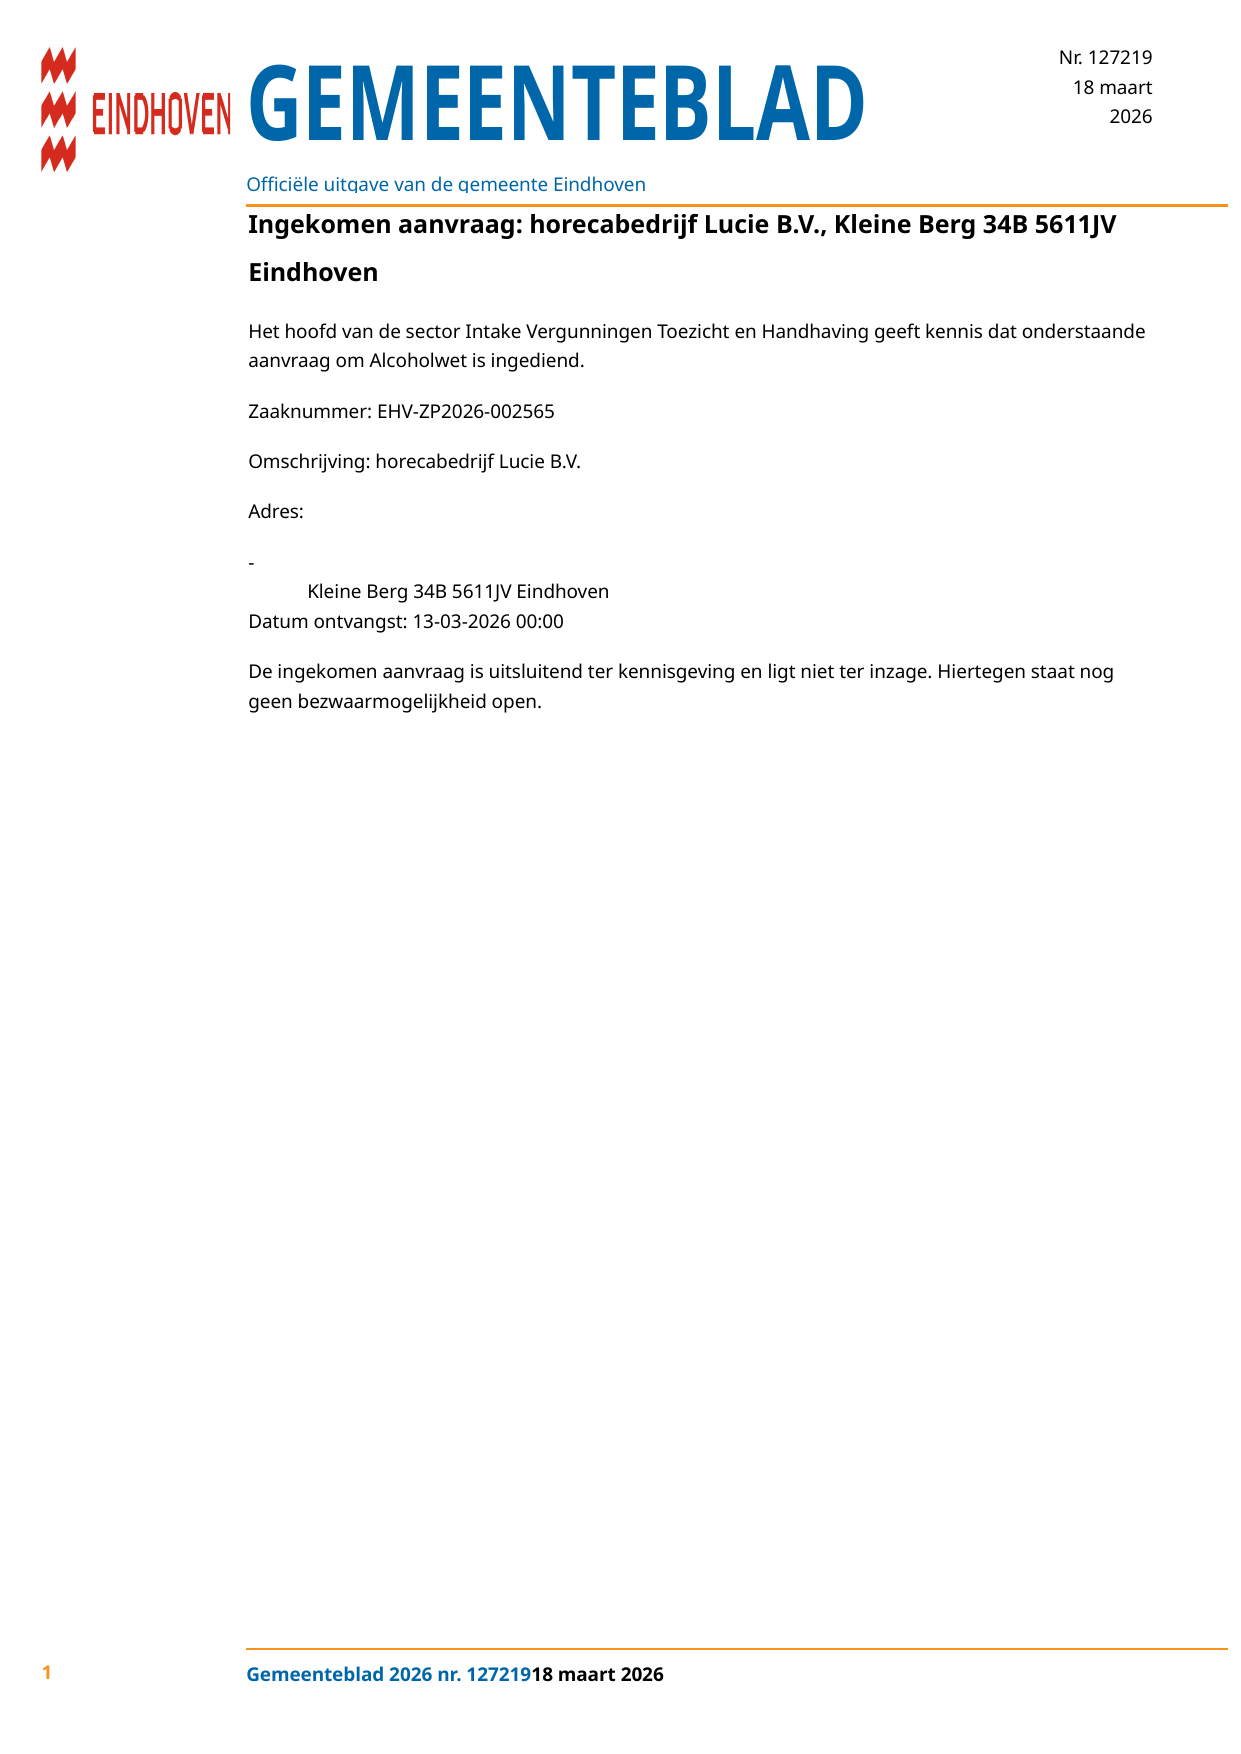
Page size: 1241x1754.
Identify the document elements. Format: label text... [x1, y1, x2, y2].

text De ingekomen aanvraag is uitsluitend ter kennisgeving en ligt niet ter inzage. Hiertegen staat nog geen bezwaarmogelijkheid open. [248, 659, 1152, 714]
text Omschrijving: horecabedrijf Lucie B.V. [248, 448, 1152, 474]
text Zaaknummer: EHV-ZP2026-002565 [248, 398, 1152, 424]
picture [41, 47, 231, 172]
text Het hoofd van de sector Intake Vergunningen Toezicht en Handhaving geeft kennis dat onderstaande aanvraag om Alcoholwet is ingediend. [248, 318, 1152, 373]
text Datum ontvangst: 13-03-2026 00:00 [248, 608, 1152, 634]
text Adres: [248, 499, 1152, 524]
text Ingekomen aanvraag: horecabedrijf Lucie B.V., Kleine Berg 34B 5611JV Eindhoven [248, 207, 1152, 288]
list Kleine Berg 34B 5611JV Eindhoven [248, 579, 1152, 604]
